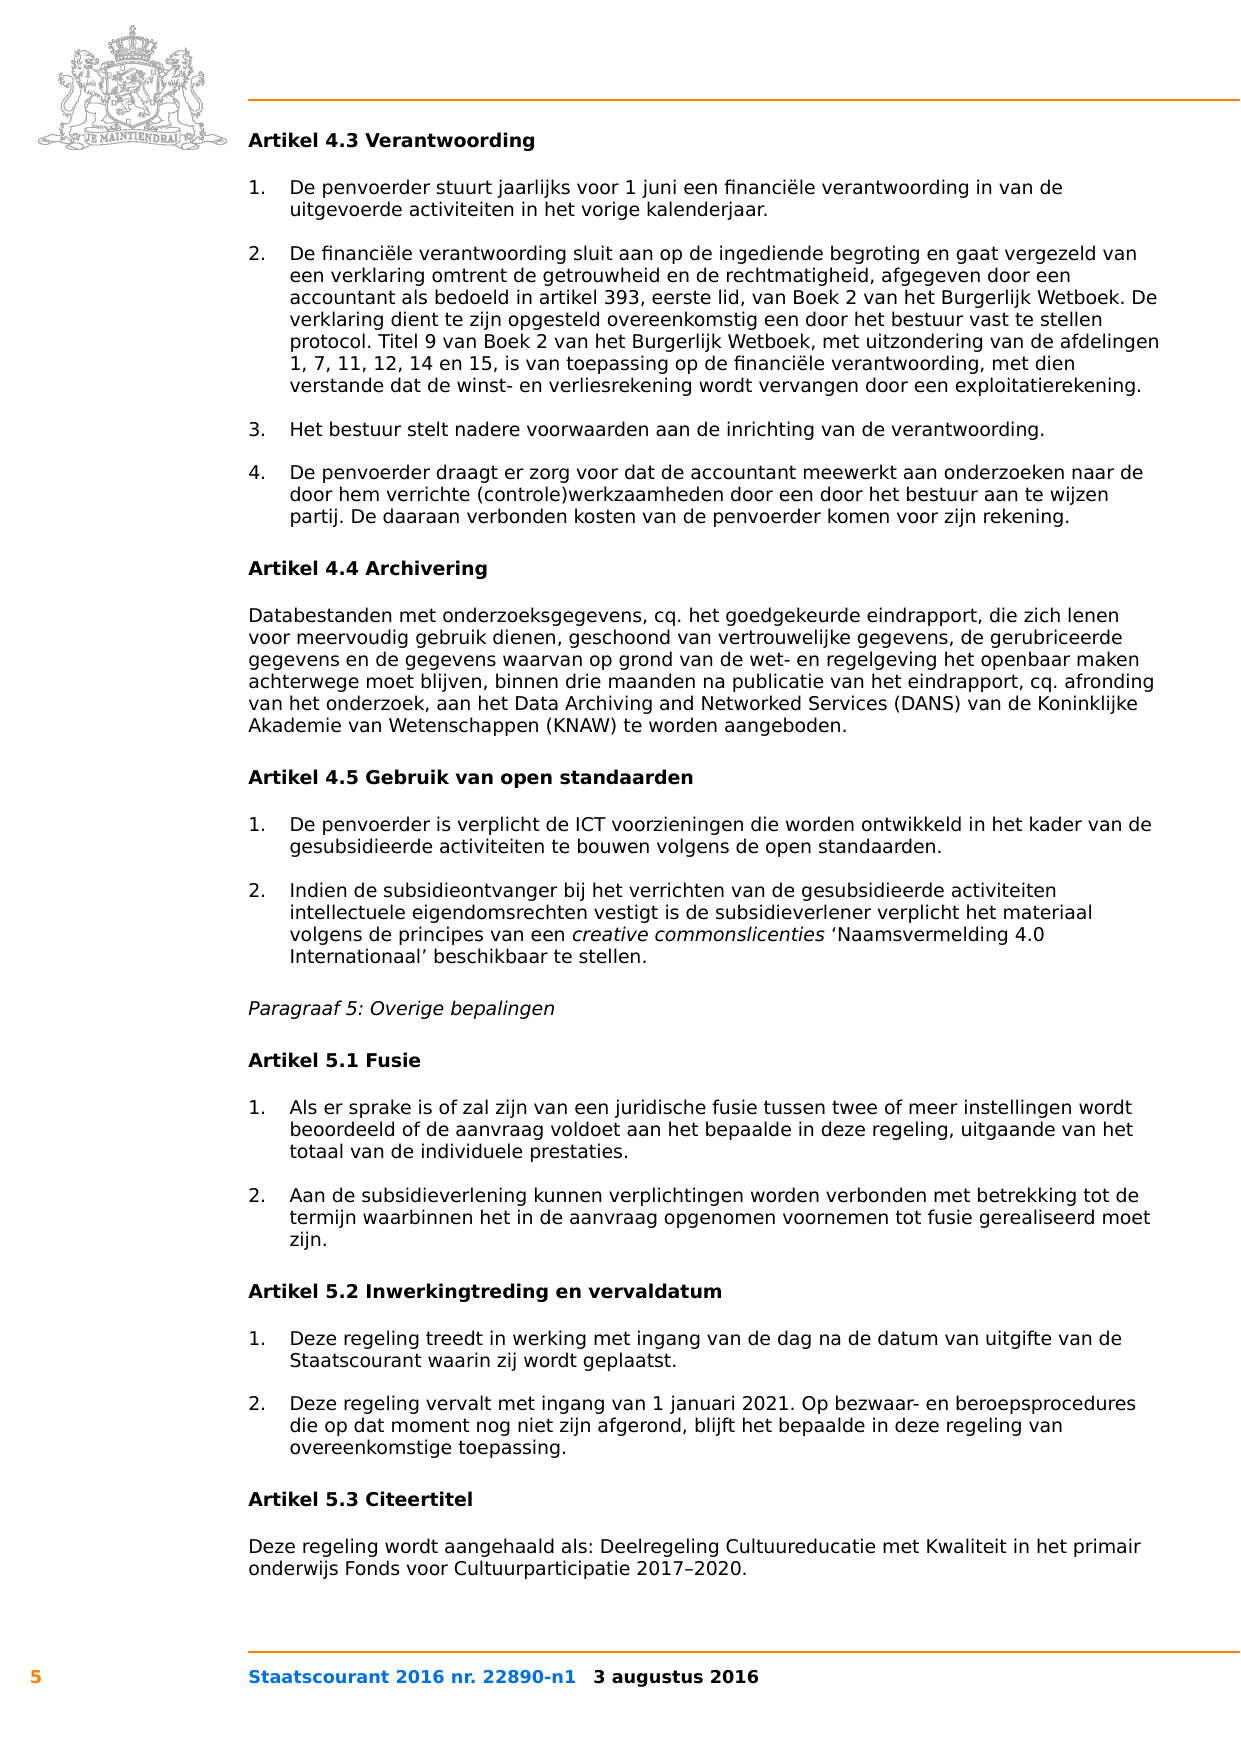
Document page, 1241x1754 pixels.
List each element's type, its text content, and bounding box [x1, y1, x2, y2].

text Databestanden met onderzoeksgegevens, cq. het goedgekeurde eindrapport, die zich lenen voor meervoudig gebruik dienen, geschoond van vertrouwelijke gegevens, de gerubriceerde gegevens en de gegevens waarvan op grond van de wet- en regelgeving het openbaar maken achterwege moet blijven, binnen drie maanden na publicatie van het eindrapport, cq. afronding van het onderzoek, aan het Data Archiving and Networked Services (DANS) van de Koninklijke Akademie van Wetenschappen (KNAW) te worden aangeboden. [248, 605, 1163, 737]
subtitle Artikel 5.2 Inwerkingtreding en vervaldatum [248, 1281, 1163, 1302]
subtitle Artikel 4.5 Gebruik van open standaarden [248, 767, 1163, 789]
picture [38, 25, 227, 150]
subtitle Artikel 4.3 Verantwoording [248, 130, 1163, 152]
subtitle Artikel 4.4 Archivering [248, 558, 1163, 580]
text 1. De penvoerder is verplicht de ICT voorzieningen die worden ontwikkeld in het kader van de gesubsidieerde activiteiten te bouwen volgens de open standaarden. [248, 814, 1163, 858]
subtitle Paragraaf 5: Overige bepalingen [248, 998, 1163, 1020]
text Deze regeling wordt aangehaald als: Deelregeling Cultuureducatie met Kwaliteit in het primair onderwijs Fonds voor Cultuurparticipatie 2017–2020. [248, 1536, 1163, 1580]
text 2. Deze regeling vervalt met ingang van 1 januari 2021. Op bezwaar- en beroepsprocedures die op dat moment nog niet zijn afgerond, blijft het bepaalde in deze regeling van overeenkomstige toepassing. [248, 1393, 1163, 1459]
text 2. Aan de subsidieverlening kunnen verplichtingen worden verbonden met betrekking tot de termijn waarbinnen het in de aanvraag opgenomen voornemen tot fusie gerealiseerd moet zijn. [248, 1184, 1163, 1251]
text 2. Indien de subsidieontvanger bij het verrichten van de gesubsidieerde activiteiten intellectuele eigendomsrechten vestigt is de subsidieverlener verplicht het materiaal volgens de principes van een creative commonslicenties ‘Naamsvermelding 4.0 Internationaal’ beschikbaar te stellen. [248, 880, 1163, 968]
text 4. De penvoerder draagt er zorg voor dat de accountant meewerkt aan onderzoeken naar de door hem verrichte (controle)werkzaamheden door een door het bestuur aan te wijzen partij. De daaraan verbonden kosten van de penvoerder komen voor zijn rekening. [248, 462, 1163, 528]
text 3. Het bestuur stelt nadere voorwaarden aan de inrichting van de verantwoording. [248, 418, 1163, 440]
text 1. Als er sprake is of zal zijn van een juridische fusie tussen twee of meer instellingen wordt beoordeeld of de aanvraag voldoet aan het bepaalde in deze regeling, uitgaande van het totaal van de individuele prestaties. [248, 1097, 1163, 1163]
text 2. De financiële verantwoording sluit aan op de ingediende begroting en gaat vergezeld van een verklaring omtrent de getrouwheid en de rechtmatigheid, afgegeven door een accountant als bedoeld in artikel 393, eerste lid, van Boek 2 van het Burgerlijk Wetboek. De verklaring dient te zijn opgesteld overeenkomstig een door het bestuur vast te stellen protocol. Titel 9 van Boek 2 van het Burgerlijk Wetboek, met uitzondering van de afdelingen 1, 7, 11, 12, 14 en 15, is van toepassing op de financiële verantwoording, met dien verstande dat de winst- en verliesrekening wordt vervangen door een exploitatierekening. [248, 243, 1163, 397]
text 1. De penvoerder stuurt jaarlijks voor 1 juni een financiële verantwoording in van de uitgevoerde activiteiten in het vorige kalenderjaar. [248, 177, 1163, 221]
subtitle Artikel 5.1 Fusie [248, 1050, 1163, 1072]
subtitle Artikel 5.3 Citeertitel [248, 1489, 1163, 1511]
text 1. Deze regeling treedt in werking met ingang van de dag na de datum van uitgifte van de Staatscourant waarin zij wordt geplaatst. [248, 1327, 1163, 1371]
